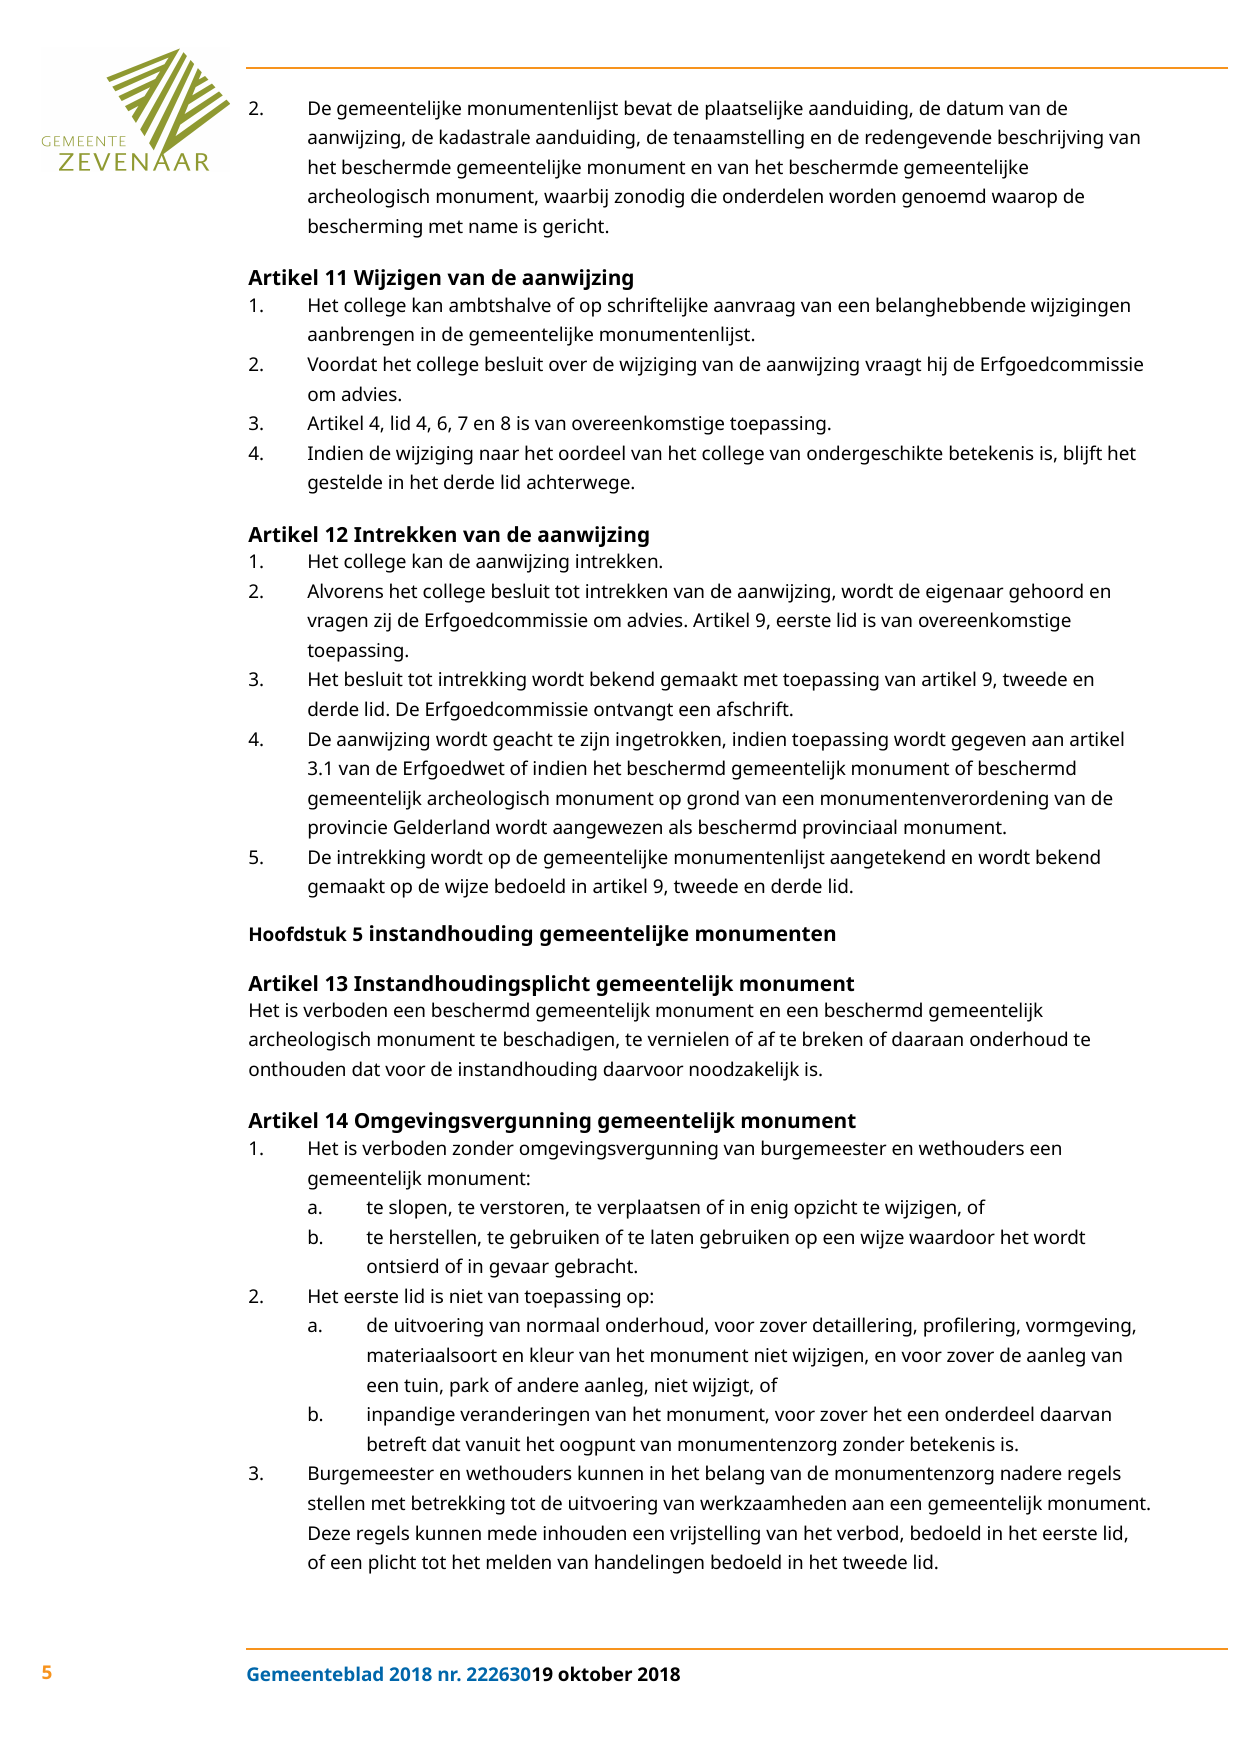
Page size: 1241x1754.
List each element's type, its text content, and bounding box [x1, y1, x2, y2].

list inpandige veranderingen van het monument, voor zover het een onderdeel daarvan betreft dat vanuit het oogpunt van monumentenzorg zonder betekenis is. [307, 1401, 1152, 1457]
list Het besluit tot intrekking wordt bekend gemaakt met toepassing van artikel 9, tweede en derde lid. De Erfgoedcommissie ontvangt een afschrift. [248, 667, 1152, 722]
text Het is verboden een beschermd gemeentelijk monument en een beschermd gemeentelijk archeologisch monument te beschadigen, te vernielen of af te breken of daaraan onderhoud te onthouden dat voor de instandhouding daarvoor noodzakelijk is. [248, 997, 1152, 1082]
list Indien de wijziging naar het oordeel van het college van ondergeschikte betekenis is, blijft het gestelde in het derde lid achterwege. [248, 440, 1152, 495]
list Het eerste lid is niet van toepassing op: [248, 1283, 1152, 1309]
picture [41, 47, 231, 172]
list Het college kan ambtshalve of op schriftelijke aanvraag van een belanghebbende wijzigingen aanbrengen in de gemeentelijke monumentenlijst. [248, 292, 1152, 347]
list De gemeentelijke monumentenlijst bevat de plaatselijke aanduiding, de datum van de aanwijzing, de kadastrale aanduiding, de tenaamstelling en de redengevende beschrijving van het beschermde gemeentelijke monument en van het beschermde gemeentelijke archeologisch monument, waarbij zonodig die onderdelen worden genoemd waarop de bescherming met name is gericht. [248, 95, 1152, 239]
list Artikel 4, lid 4, 6, 7 en 8 is van overeenkomstige toepassing. [248, 410, 1152, 436]
list Het college kan de aanwijzing intrekken. [248, 548, 1152, 574]
list Het is verboden zonder omgevingsvergunning van burgemeester en wethouders een gemeentelijk monument: [248, 1135, 1152, 1190]
list Alvorens het college besluit tot intrekken van de aanwijzing, wordt de eigenaar gehoord en vragen zij de Erfgoedcommissie om advies. Artikel 9, eerste lid is van overeenkomstige toepassing. [248, 578, 1152, 663]
list de uitvoering van normaal onderhoud, voor zover detaillering, profilering, vormgeving, materiaalsoort en kleur van het monument niet wijzigen, en voor zover de aanleg van een tuin, park of andere aanleg, niet wijzigt, of [307, 1313, 1152, 1397]
text Hoofdstuk 5 instandhouding gemeentelijke monumenten [248, 919, 1152, 948]
list te herstellen, te gebruiken of te laten gebruiken op een wijze waardoor het wordt ontsierd of in gevaar gebracht. [307, 1224, 1152, 1279]
text Artikel 13 Instandhoudingsplicht gemeentelijk monument [248, 969, 1152, 997]
text Artikel 11 Wijzigen van de aanwijzing [248, 263, 1152, 292]
list De intrekking wordt op de gemeentelijke monumentenlijst aangetekend en wordt bekend gemaakt op de wijze bedoeld in artikel 9, tweede en derde lid. [248, 844, 1152, 899]
text Artikel 14 Omgevingsvergunning gemeentelijk monument [248, 1107, 1152, 1135]
list Burgemeester en wethouders kunnen in het belang van de monumentenzorg nadere regels stellen met betrekking tot de uitvoering van werkzaamheden aan een gemeentelijk monument. Deze regels kunnen mede inhouden een vrijstelling van het verbod, bedoeld in het eerste lid, of een plicht tot het melden van handelingen bedoeld in het tweede lid. [248, 1461, 1152, 1575]
list De aanwijzing wordt geacht te zijn ingetrokken, indien toepassing wordt gegeven aan artikel 3.1 van de Erfgoedwet of indien het beschermd gemeentelijk monument of beschermd gemeentelijk archeologisch monument op grond van een monumentenverordening van de provincie Gelderland wordt aangewezen als beschermd provinciaal monument. [248, 726, 1152, 840]
text Artikel 12 Intrekken van de aanwijzing [248, 520, 1152, 548]
list te slopen, te verstoren, te verplaatsen of in enig opzicht te wijzigen, of [307, 1194, 1152, 1220]
list Voordat het college besluit over de wijziging van de aanwijzing vraagt hij de Erfgoedcommissie om advies. [248, 351, 1152, 406]
